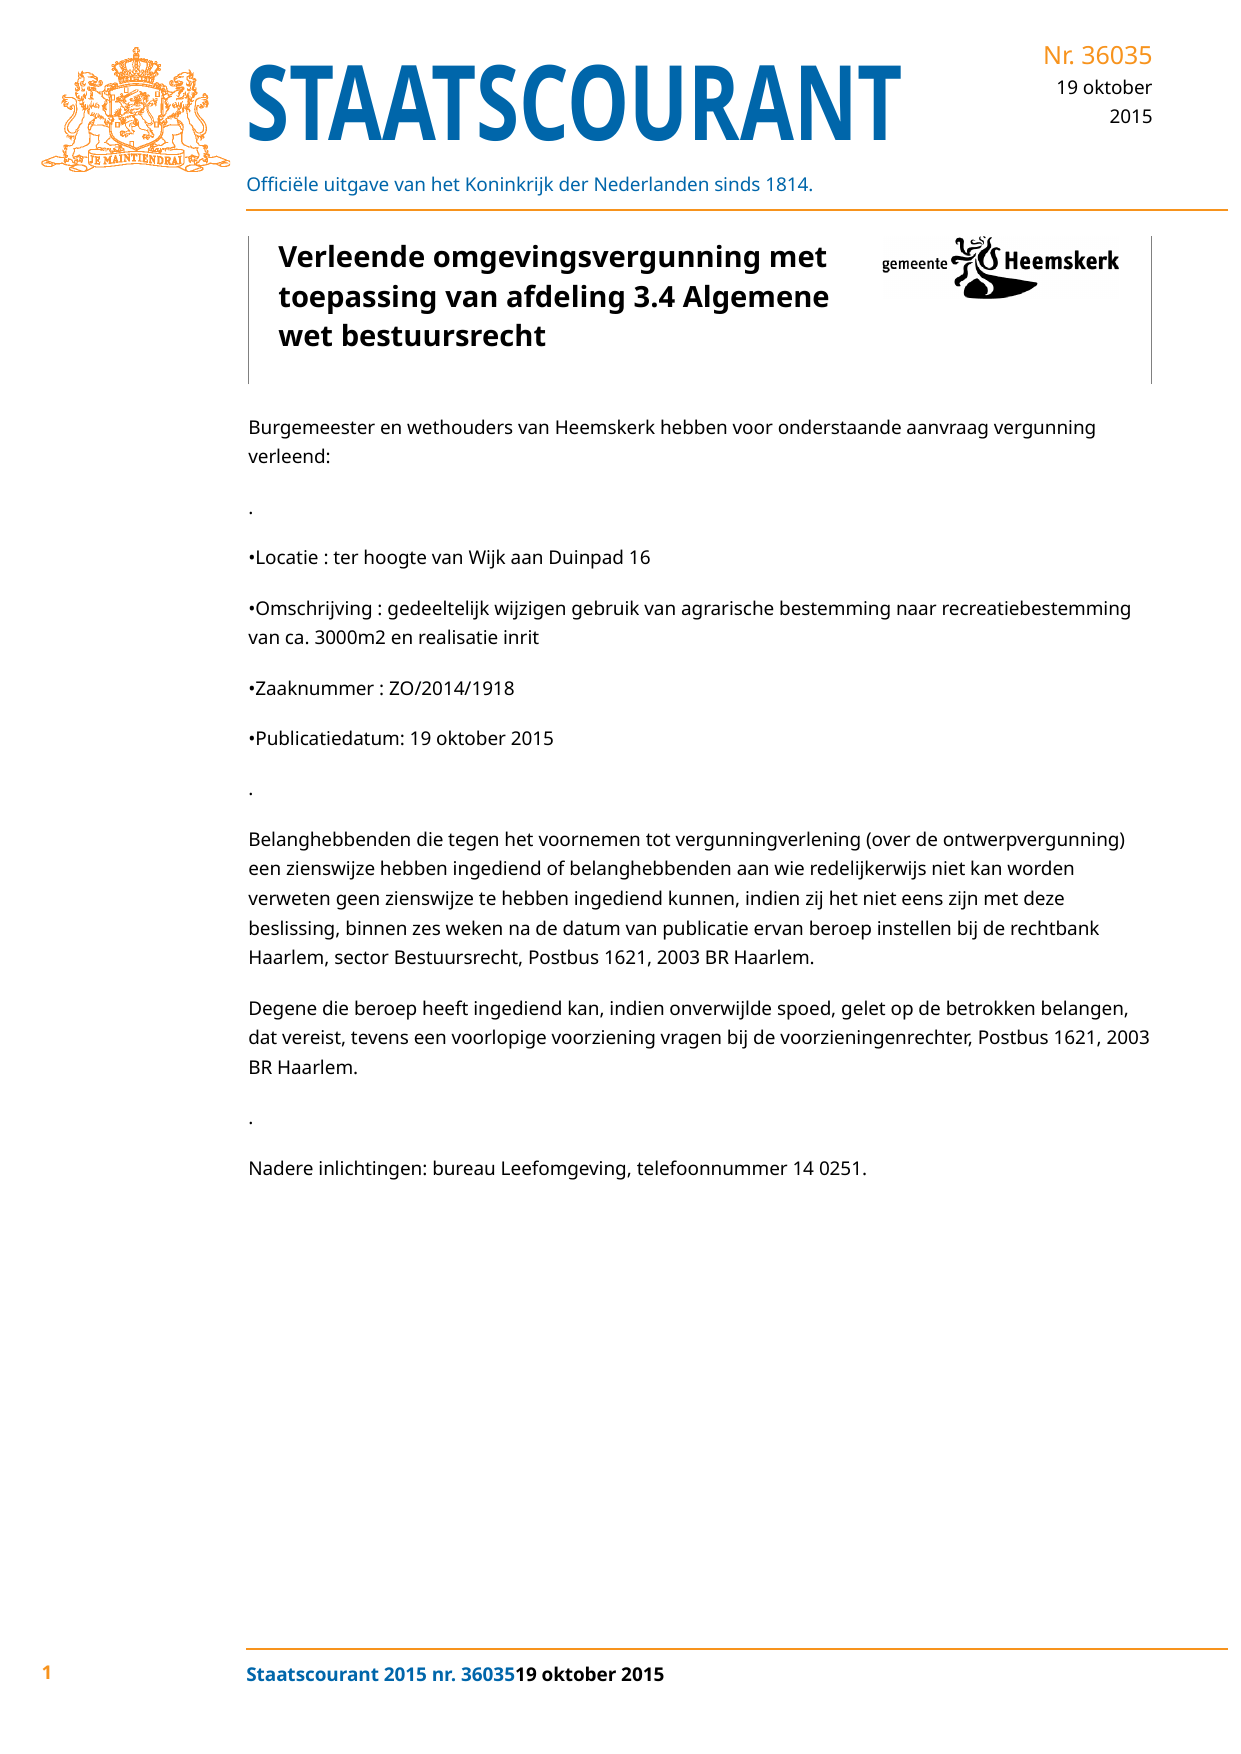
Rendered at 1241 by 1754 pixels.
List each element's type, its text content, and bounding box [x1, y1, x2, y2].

table_header Verleende omgevingsvergunning met toepassing van afdeling 3.4 Algemene wet bestuursrecht [249, 236, 850, 384]
text •Zaaknummer : ZO/2014/1918 [248, 675, 1152, 701]
text . [248, 776, 1152, 801]
text •Locatie : ter hoogte van Wijk aan Duinpad 16 [248, 544, 1152, 570]
text Burgemeester en wethouders van Heemskerk hebben voor onderstaande aanvraag vergunning verleend: [248, 414, 1152, 469]
text Belanghebbenden die tegen het voornemen tot vergunningverlening (over de ontwerpvergunning) een zienswijze hebben ingediend of belanghebbenden aan wie redelijkerwijs niet kan worden verweten geen zienswijze te hebben ingediend kunnen, indien zij het niet eens zijn met deze beslissing, binnen zes weken na de datum van publicatie ervan beroep instellen bij de rechtbank Haarlem, sector Bestuursrecht, Postbus 1621, 2003 BR Haarlem. [248, 826, 1152, 970]
table_header [850, 236, 1151, 384]
text . [248, 1104, 1152, 1130]
text . [248, 494, 1152, 520]
picture [41, 47, 231, 172]
picture [882, 236, 1119, 299]
text Degene die beroep heeft ingediend kan, indien onverwijlde spoed, gelet op de betrokken belangen, dat vereist, tevens een voorlopige voorziening vragen bij de voorzieningenrechter, Postbus 1621, 2003 BR Haarlem. [248, 995, 1152, 1080]
text •Omschrijving : gedeeltelijk wijzigen gebruik van agrarische bestemming naar recreatiebestemming van ca. 3000m2 en realisatie inrit [248, 595, 1152, 650]
text Nadere inlichtingen: bureau Leefomgeving, telefoonnummer 14 0251. [248, 1155, 1152, 1181]
text •Publicatiedatum: 19 oktober 2015 [248, 725, 1152, 751]
